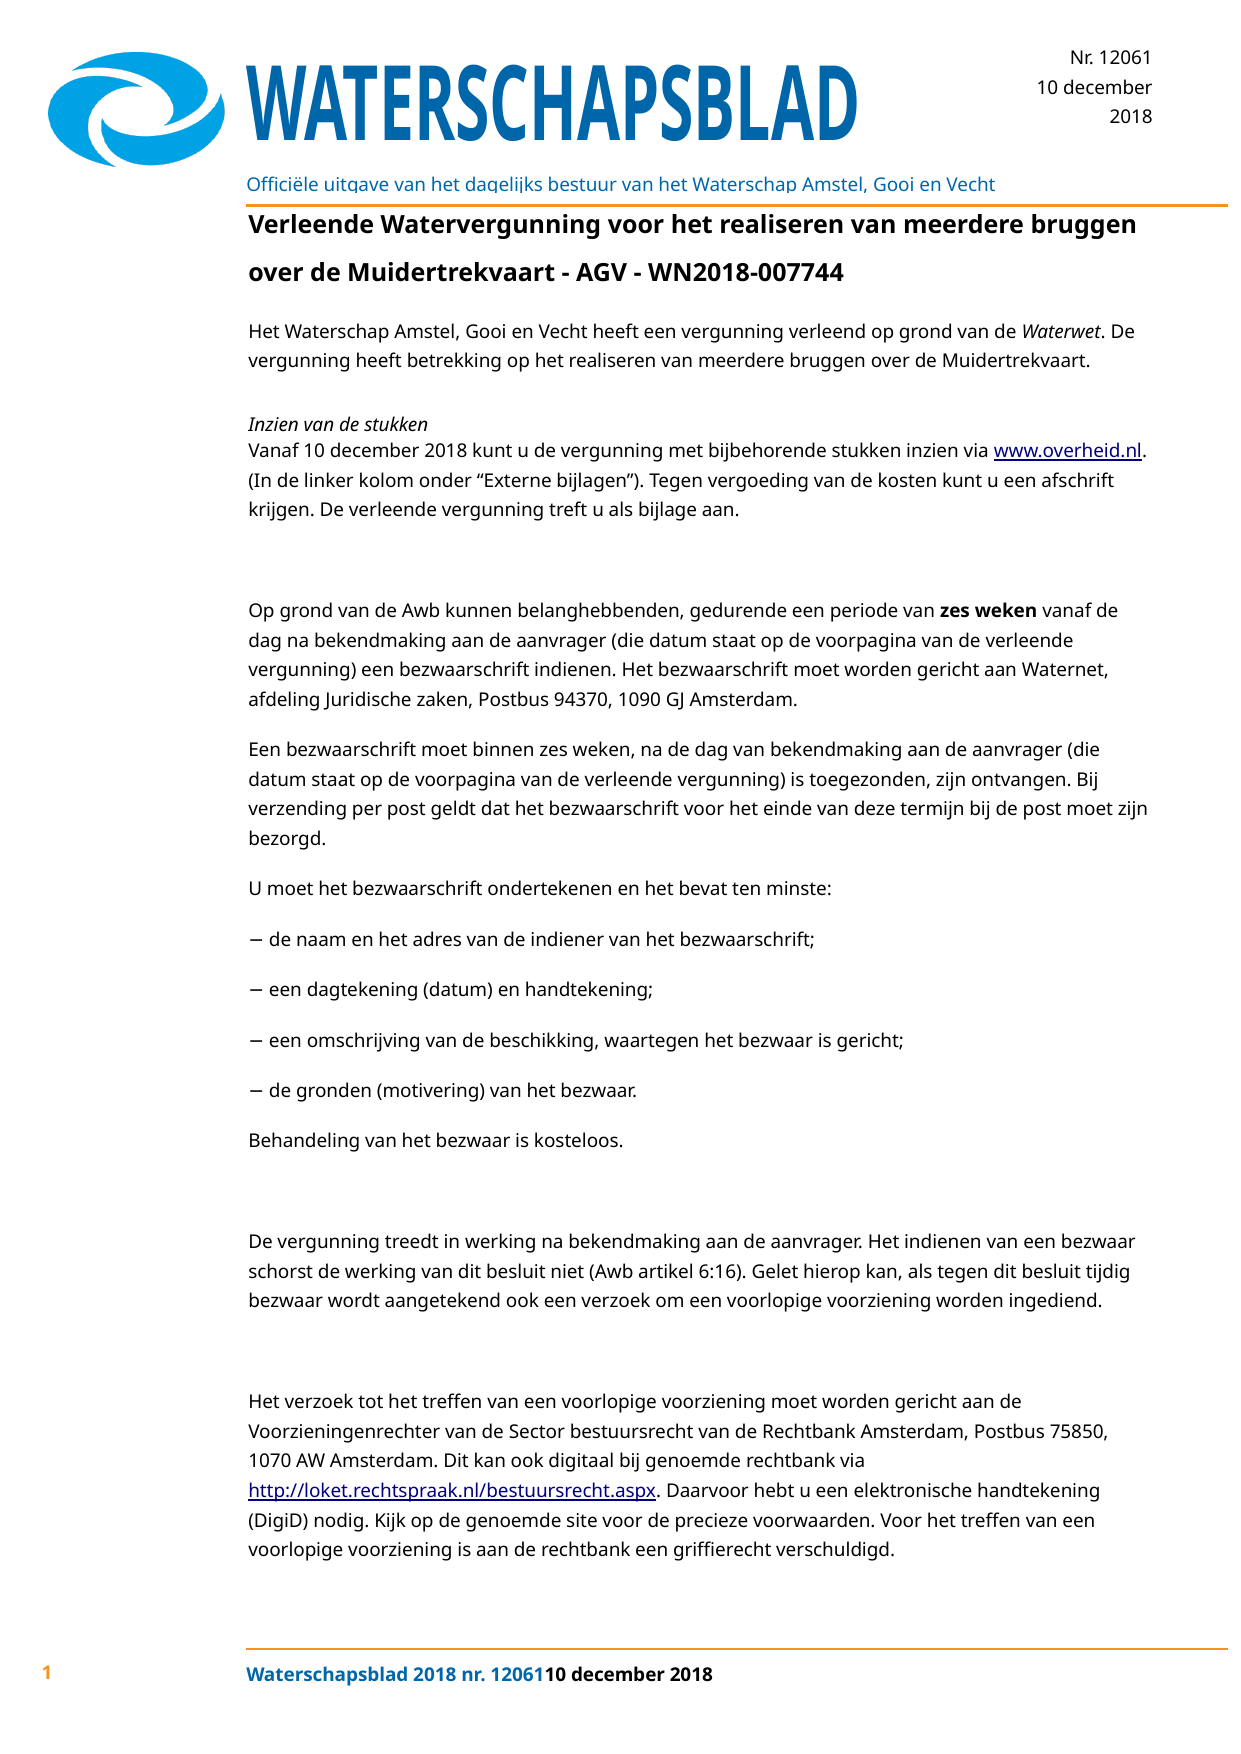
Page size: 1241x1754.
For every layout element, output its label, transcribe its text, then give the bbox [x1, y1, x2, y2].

text Vanaf 10 december 2018 kunt u de vergunning met bijbehorende stukken inzien via www.overheid.nl. (In de linker kolom onder “Externe bijlagen”). Tegen vergoeding van de kosten kunt u een afschrift krijgen. De verleende vergunning treft u als bijlage aan. [248, 437, 1152, 522]
text Een bezwaarschrift moet binnen zes weken, na de dag van bekendmaking aan de aanvrager (die datum staat op de voorpagina van de verleende vergunning) is toegezonden, zijn ontvangen. Bij verzending per post geldt dat het bezwaarschrift voor het einde van deze termijn bij de post moet zijn bezorgd. [248, 736, 1152, 851]
text − de gronden (motivering) van het bezwaar. [248, 1077, 1152, 1103]
text Verleende Watervergunning voor het realiseren van meerdere bruggen over de Muidertrekvaart - AGV - WN2018-007744 [248, 207, 1152, 288]
text − de naam en het adres van de indiener van het bezwaarschrift; [248, 926, 1152, 952]
text Het Waterschap Amstel, Gooi en Vecht heeft een vergunning verleend op grond van de Waterwet. De vergunning heeft betrekking op het realiseren van meerdere bruggen over de Muidertrekvaart. [248, 318, 1152, 373]
text Op grond van de Awb kunnen belanghebbenden, gedurende een periode van zes weken vanaf de dag na bekendmaking aan de aanvrager (die datum staat op de voorpagina van de verleende vergunning) een bezwaarschrift indienen. Het bezwaarschrift moet worden gericht aan Waternet, afdeling Juridische zaken, Postbus 94370, 1090 GJ Amsterdam. [248, 597, 1152, 712]
text De vergunning treedt in werking na bekendmaking aan de aanvrager. Het indienen van een bezwaar schorst de werking van dit besluit niet (Awb artikel 6:16). Gelet hierop kan, als tegen dit besluit tijdig bezwaar wordt aangetekend ook een verzoek om een voorlopige voorziening worden ingediend. [248, 1228, 1152, 1313]
text Behandeling van het bezwaar is kosteloos. [248, 1128, 1152, 1153]
picture [41, 47, 231, 172]
text Inzien van de stukken [248, 411, 1152, 437]
text − een dagtekening (datum) en handtekening; [248, 976, 1152, 1002]
text Het verzoek tot het treffen van een voorlopige voorziening moet worden gericht aan de Voorzieningenrechter van de Sector bestuursrecht van de Rechtbank Amsterdam, Postbus 75850, 1070 AW Amsterdam. Dit kan ook digitaal bij genoemde rechtbank via http://loket.rechtspraak.nl/bestuursrecht.aspx. Daarvoor hebt u een elektronische handtekening (DigiD) nodig. Kijk op de genoemde site voor de precieze voorwaarden. Voor het treffen van een voorlopige voorziening is aan de rechtbank een griffierecht verschuldigd. [248, 1388, 1152, 1562]
text U moet het bezwaarschrift ondertekenen en het bevat ten minste: [248, 876, 1152, 901]
text − een omschrijving van de beschikking, waartegen het bezwaar is gericht; [248, 1027, 1152, 1052]
